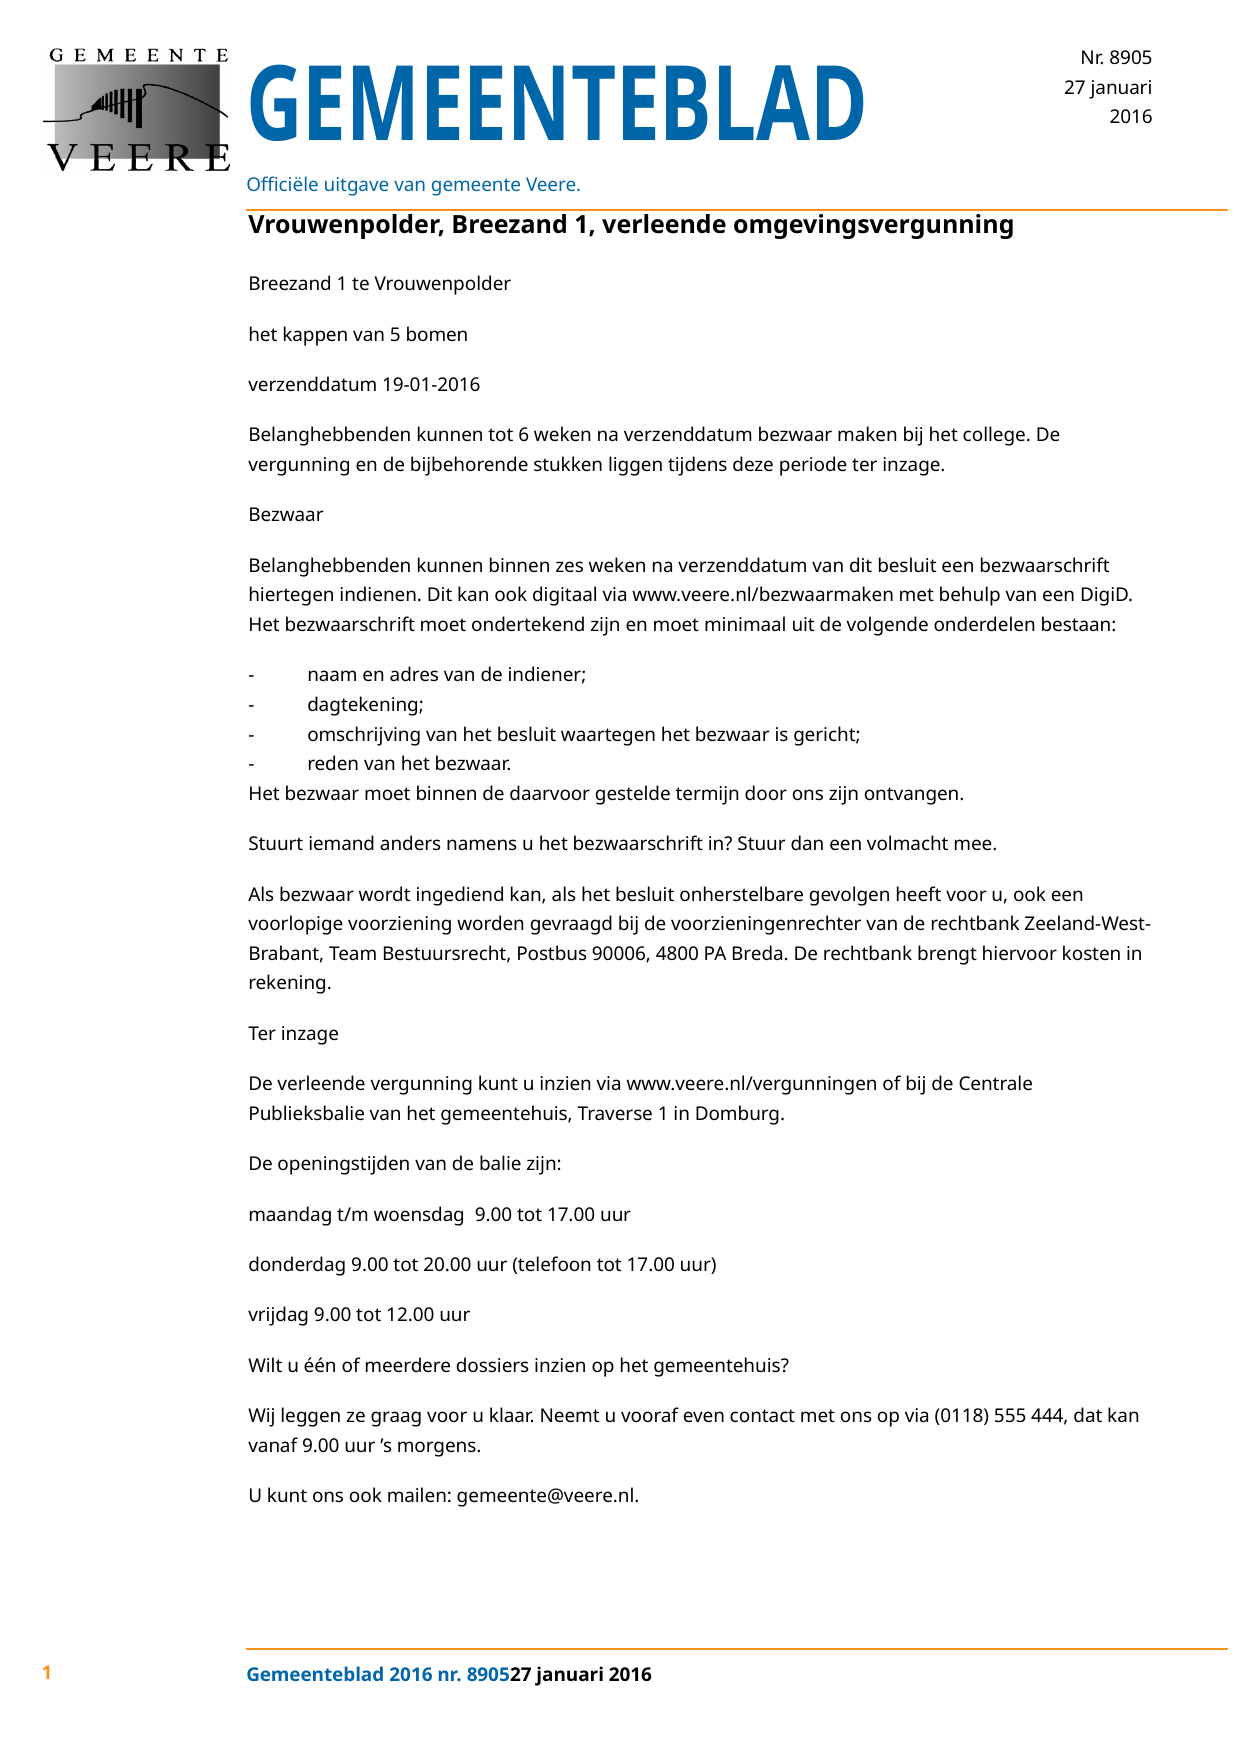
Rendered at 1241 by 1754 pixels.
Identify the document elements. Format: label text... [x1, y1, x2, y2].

text Stuurt iemand anders namens u het bezwaarschrift in? Stuur dan een volmacht mee. [248, 830, 1152, 856]
text Ter inzage [248, 1020, 1152, 1046]
list dagtekening; [248, 691, 1152, 717]
text Wilt u één of meerdere dossiers inzien op het gemeentehuis? [248, 1352, 1152, 1378]
text De openingstijden van de balie zijn: [248, 1150, 1152, 1176]
text Het bezwaar moet binnen de daarvoor gestelde termijn door ons zijn ontvangen. [248, 780, 1152, 806]
list reden van het bezwaar. [248, 750, 1152, 776]
text Belanghebbenden kunnen binnen zes weken na verzenddatum van dit besluit een bezwaarschrift hiertegen indienen. Dit kan ook digitaal via www.veere.nl/bezwaarmaken met behulp van een DigiD. Het bezwaarschrift moet ondertekend zijn en moet minimaal uit de volgende onderdelen bestaan: [248, 552, 1152, 637]
text Bezwaar [248, 502, 1152, 527]
text Als bezwaar wordt ingediend kan, als het besluit onherstelbare gevolgen heeft voor u, ook een voorlopige voorziening worden gevraagd bij de voorzieningenrechter van de rechtbank Zeeland-West-Brabant, Team Bestuursrecht, Postbus 90006, 4800 PA Breda. De rechtbank brengt hiervoor kosten in rekening. [248, 881, 1152, 995]
text Wij leggen ze graag voor u klaar. Neemt u vooraf even contact met ons op via (0118) 555 444, dat kan vanaf 9.00 uur ’s morgens. [248, 1402, 1152, 1458]
text De verleende vergunning kunt u inzien via www.veere.nl/vergunningen of bij de Centrale Publieksbalie van het gemeentehuis, Traverse 1 in Domburg. [248, 1070, 1152, 1126]
text Vrouwenpolder, Breezand 1, verleende omgevingsvergunning [248, 211, 1152, 241]
list omschrijving van het besluit waartegen het bezwaar is gericht; [248, 721, 1152, 746]
text vrijdag 9.00 tot 12.00 uur [248, 1302, 1152, 1327]
text donderdag 9.00 tot 20.00 uur (telefoon tot 17.00 uur) [248, 1251, 1152, 1277]
text Belanghebbenden kunnen tot 6 weken na verzenddatum bezwaar maken bij het college. De vergunning en de bijbehorende stukken liggen tijdens deze periode ter inzage. [248, 422, 1152, 477]
text U kunt ons ook mailen: gemeente@veere.nl. [248, 1482, 1152, 1508]
text Breezand 1 te Vrouwenpolder [248, 270, 1152, 296]
list naam en adres van de indiener; [248, 662, 1152, 687]
text maandag t/m woensdag 9.00 tot 17.00 uur [248, 1201, 1152, 1226]
text verzenddatum 19-01-2016 [248, 371, 1152, 397]
picture [41, 47, 231, 172]
text het kappen van 5 bomen [248, 321, 1152, 346]
